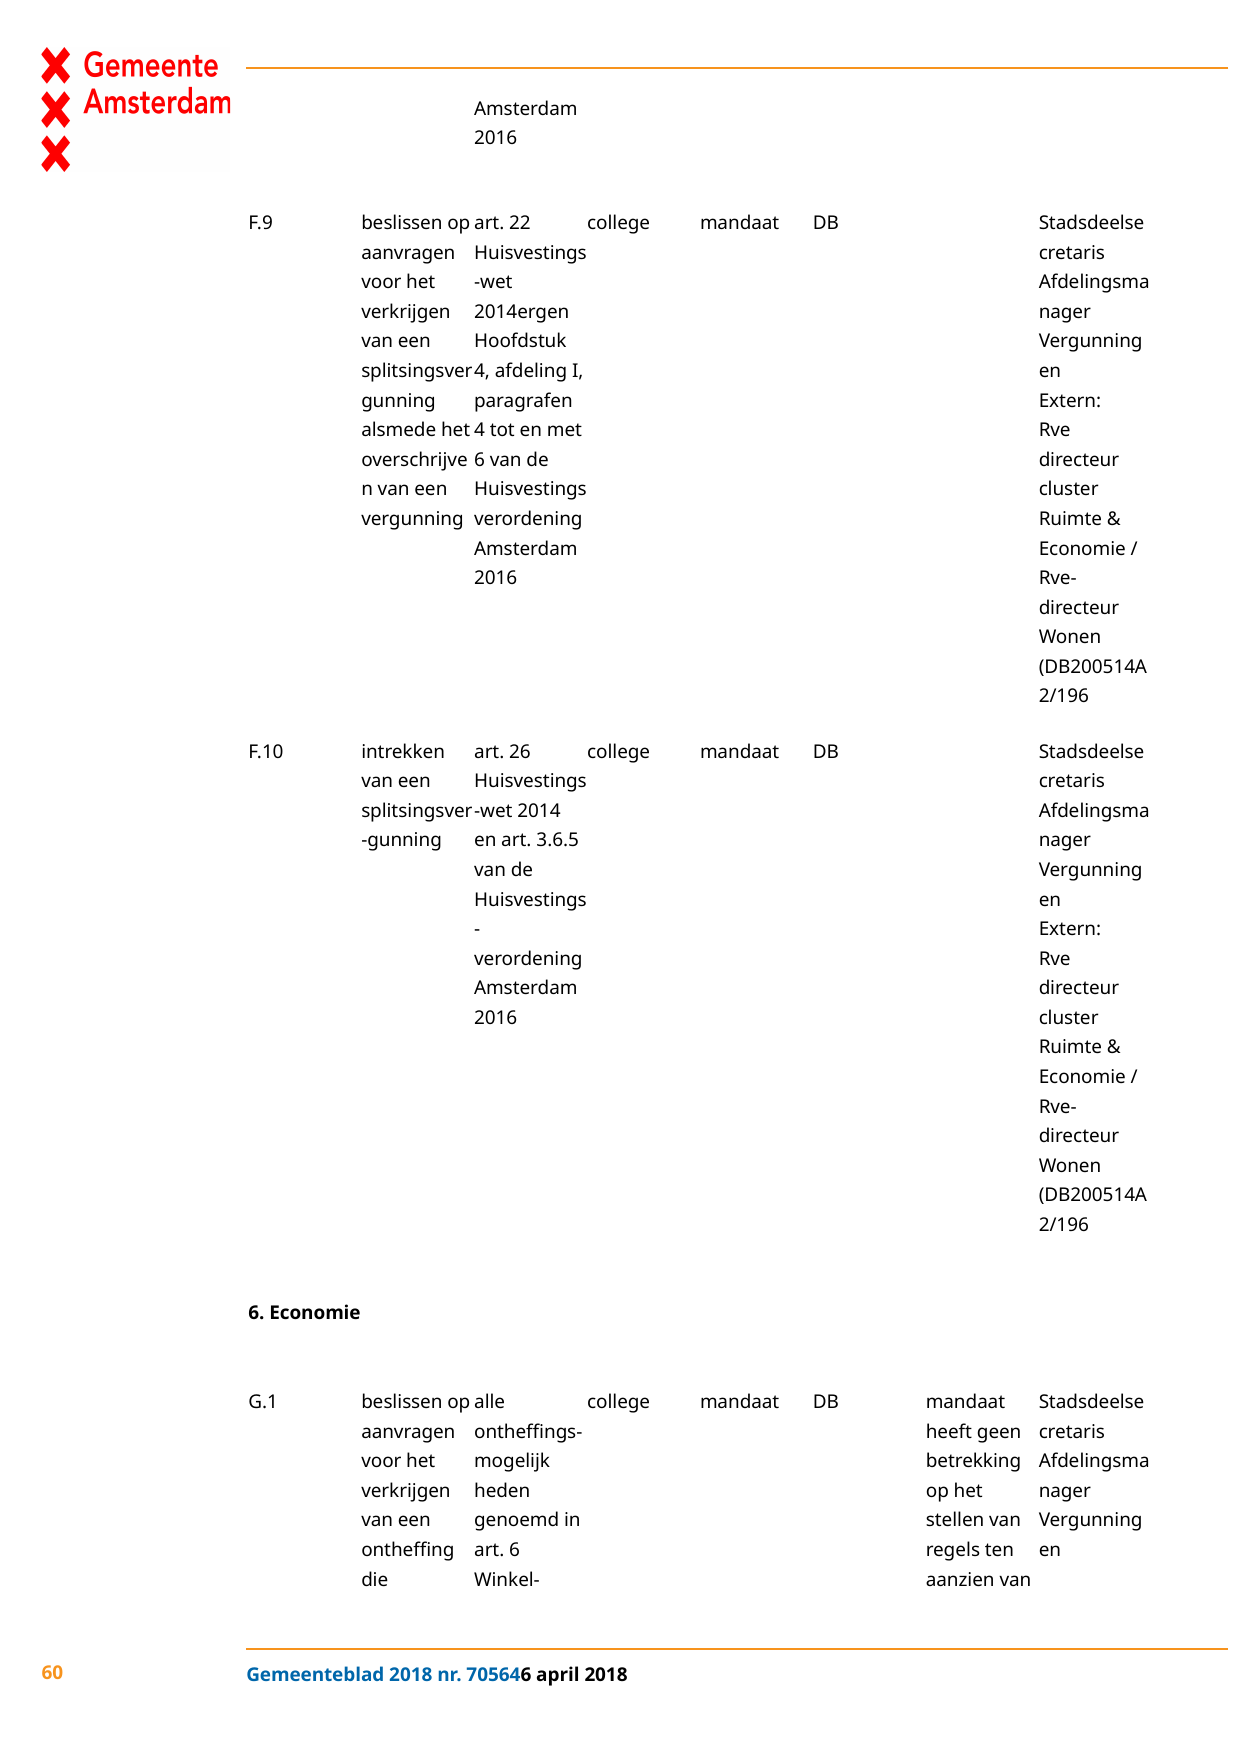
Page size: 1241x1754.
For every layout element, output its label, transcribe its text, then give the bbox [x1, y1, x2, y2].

table_cell beslissen op aanvragen voor het verkrijgen van een splitsingsvergunning alsmede het overschrijven van een vergunning [361, 180, 474, 708]
table_cell art. 26 Huisvestings-wet 2014 en art. 3.6.5 van de Huisvestings-verordening Amsterdam 2016 [474, 708, 587, 1237]
table_cell intrekken van een splitsingsver-gunning [361, 708, 474, 1237]
table_cell DB [813, 708, 926, 1237]
table_cell college [587, 180, 700, 708]
table_cell [926, 180, 1038, 708]
table_cell Amsterdam 2016 [474, 95, 587, 180]
table_header G.1 [248, 1359, 361, 1591]
table_cell [700, 95, 813, 180]
table_cell Stadsdeelsecretaris Afdelingsmanager Vergunningen Extern: Rve directeur cluster Ruimte & Economie / Rve-directeur Wonen (DB200514A2/196 [1039, 708, 1152, 1237]
table_cell mandaat [700, 180, 813, 708]
table_header alle ontheffings-mogelijk heden genoemd in art. 6 Winkel- [474, 1359, 587, 1591]
table_cell DB [813, 180, 926, 708]
picture [41, 47, 231, 172]
text 6. Economie [248, 1299, 1152, 1325]
table_cell [1039, 95, 1152, 180]
table_cell art. 22 Huisvestings-wet 2014ergen Hoofdstuk 4, afdeling I, paragrafen 4 tot en met 6 van de Huisvestingsverordening Amsterdam 2016 [474, 180, 587, 708]
table_cell Stadsdeelsecretaris Afdelingsmanager Vergunningen Extern: Rve directeur cluster Ruimte & Economie / Rve-directeur Wonen (DB200514A2/196 [1039, 180, 1152, 708]
table_cell [813, 95, 926, 180]
table_header college [587, 1359, 700, 1591]
table_cell F.9 [248, 180, 361, 708]
table_cell [926, 708, 1038, 1237]
table_cell [587, 95, 700, 180]
table_cell [248, 95, 361, 180]
table_cell college [587, 708, 700, 1237]
table_header mandaat heeft geen betrekking op het stellen van regels ten aanzien van [926, 1359, 1038, 1591]
table_cell [926, 95, 1038, 180]
table_header beslissen op aanvragen voor het verkrijgen van een ontheffing die [361, 1359, 474, 1591]
table_header DB [813, 1359, 926, 1591]
table_cell F.10 [248, 708, 361, 1237]
table_header Stadsdeelsecretaris Afdelingsmanager Vergunningen [1039, 1359, 1152, 1591]
table_cell [361, 95, 474, 180]
table_cell mandaat [700, 708, 813, 1237]
table_header mandaat [700, 1359, 813, 1591]
